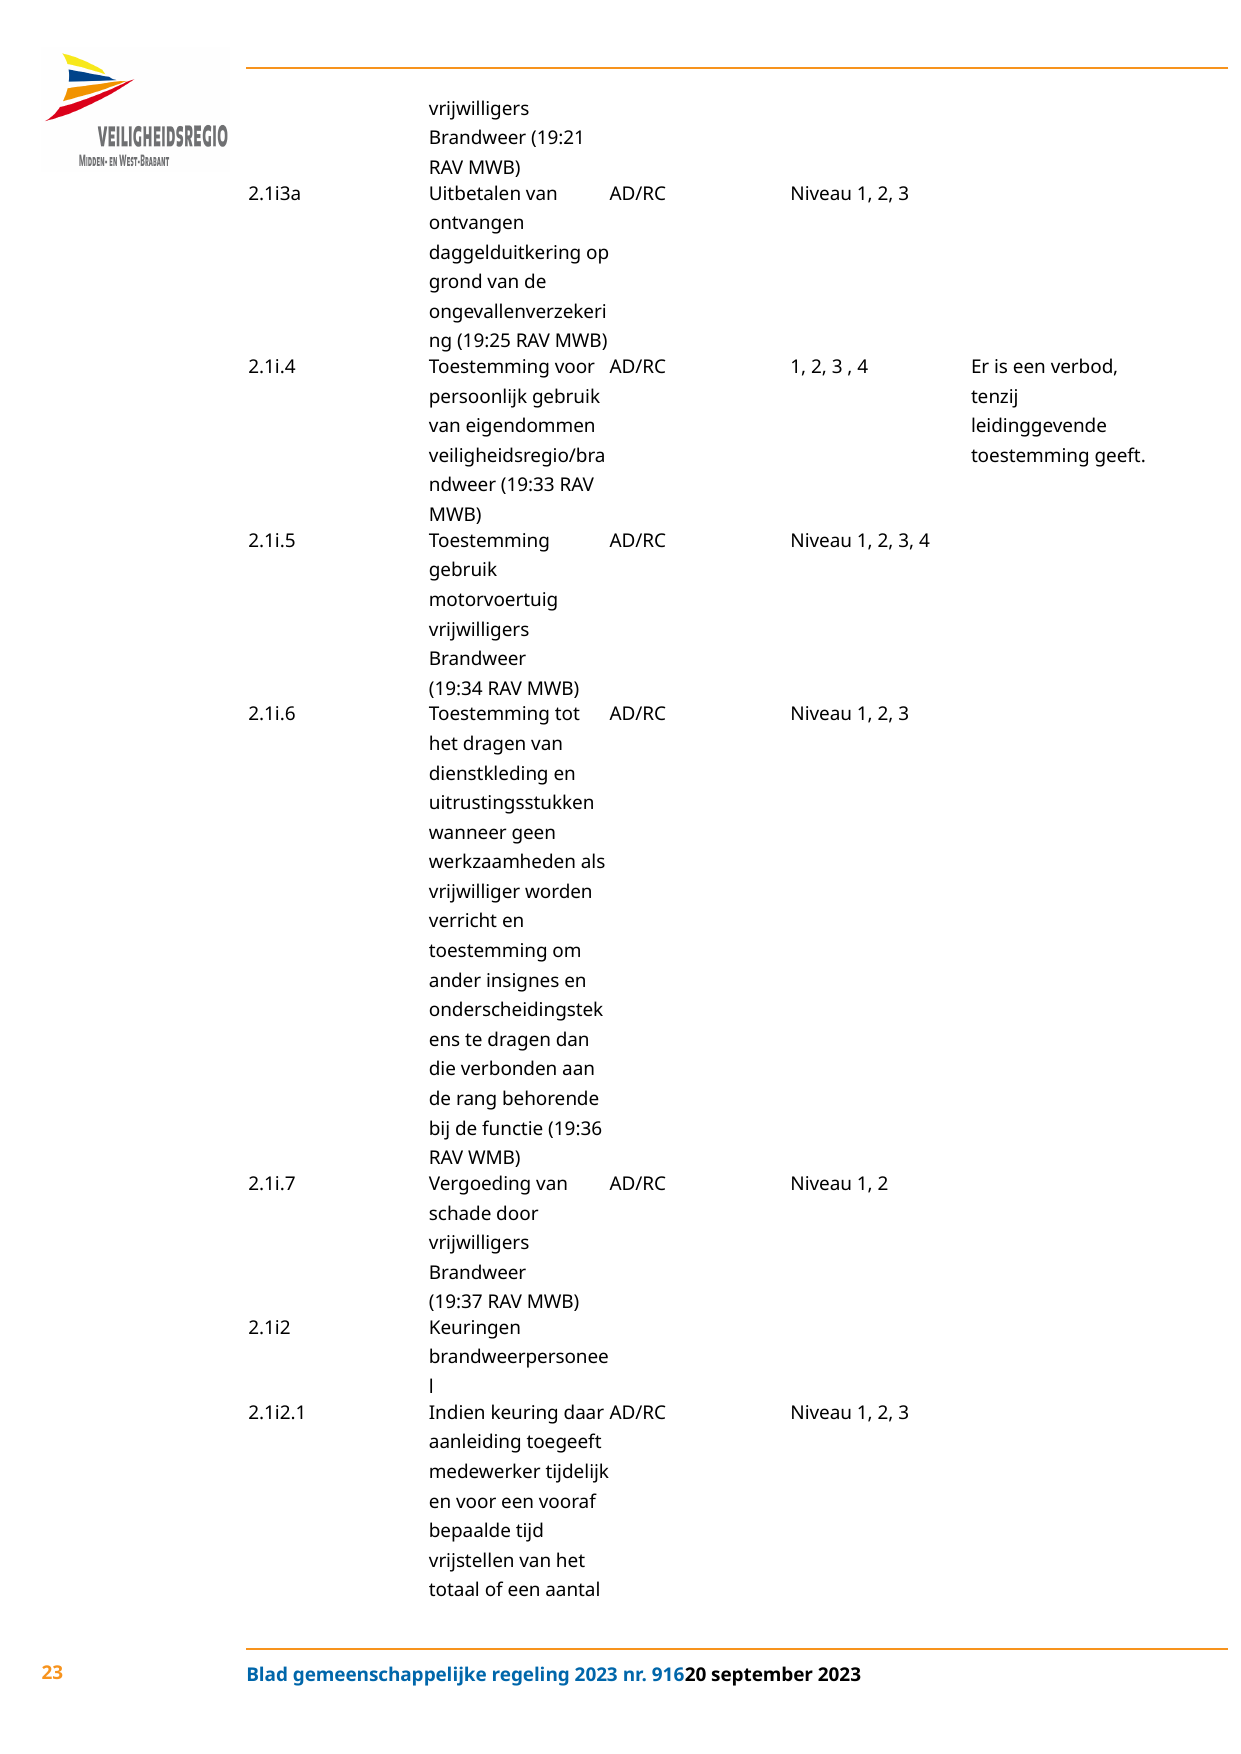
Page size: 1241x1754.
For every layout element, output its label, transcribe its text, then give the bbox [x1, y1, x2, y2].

picture [41, 47, 231, 172]
table_cell AD/RC [609, 527, 790, 701]
table_cell [971, 1399, 1152, 1602]
table_cell [790, 95, 971, 180]
table_cell 2.1i.6 [248, 701, 429, 1170]
table_cell AD/RC [609, 701, 790, 1170]
table_cell vrijwilligers Brandweer (19:21 RAV MWB) [429, 95, 609, 180]
table_cell AD/RC [609, 353, 790, 527]
table_cell Keuringen brandweerpersoneel [429, 1314, 609, 1399]
table_cell [609, 95, 790, 180]
table_cell [971, 180, 1152, 353]
table_cell Niveau 1, 2, 3 [790, 1399, 971, 1602]
table_cell Vergoeding van schade door vrijwilligers Brandweer (19:37 RAV MWB) [429, 1170, 609, 1314]
table_cell AD/RC [609, 1170, 790, 1314]
table_cell [248, 95, 429, 180]
table_cell [971, 1170, 1152, 1314]
table_cell [971, 701, 1152, 1170]
table_cell [609, 1314, 790, 1399]
table_cell 2.1i2.1 [248, 1399, 429, 1602]
table_cell Er is een verbod, tenzij leidinggevende toestemming geeft. [971, 353, 1152, 527]
table_cell Niveau 1, 2, 3 [790, 180, 971, 353]
table_cell Niveau 1, 2 [790, 1170, 971, 1314]
table_cell Niveau 1, 2, 3 [790, 701, 971, 1170]
table_cell [790, 1314, 971, 1399]
table_cell 2.1i.7 [248, 1170, 429, 1314]
table_cell 2.1i2 [248, 1314, 429, 1399]
table_cell [971, 95, 1152, 180]
table_cell Uitbetalen van ontvangen daggelduitkering op grond van de ongevallenverzekering (19:25 RAV MWB) [429, 180, 609, 353]
table_cell 2.1i.5 [248, 527, 429, 701]
table_cell 2.1i.4 [248, 353, 429, 527]
table_cell Indien keuring daar aanleiding toegeeft medewerker tijdelijk en voor een vooraf bepaalde tijd vrijstellen van het totaal of een aantal [429, 1399, 609, 1602]
table_cell 2.1i3a [248, 180, 429, 353]
table_cell AD/RC [609, 1399, 790, 1602]
table_cell AD/RC [609, 180, 790, 353]
table_cell [971, 1314, 1152, 1399]
table_cell Toestemming gebruik motorvoertuig vrijwilligers Brandweer (19:34 RAV MWB) [429, 527, 609, 701]
table_cell Toestemming tot het dragen van dienstkleding en uitrustingsstukken wanneer geen werkzaamheden als vrijwilliger worden verricht en toestemming om ander insignes en onderscheidingstekens te dragen dan die verbonden aan de rang behorende bij de functie (19:36 RAV WMB) [429, 701, 609, 1170]
table_cell [971, 527, 1152, 701]
table_cell Toestemming voor persoonlijk gebruik van eigendommen veiligheidsregio/brandweer (19:33 RAV MWB) [429, 353, 609, 527]
table_cell 1, 2, 3 , 4 [790, 353, 971, 527]
table_cell Niveau 1, 2, 3, 4 [790, 527, 971, 701]
